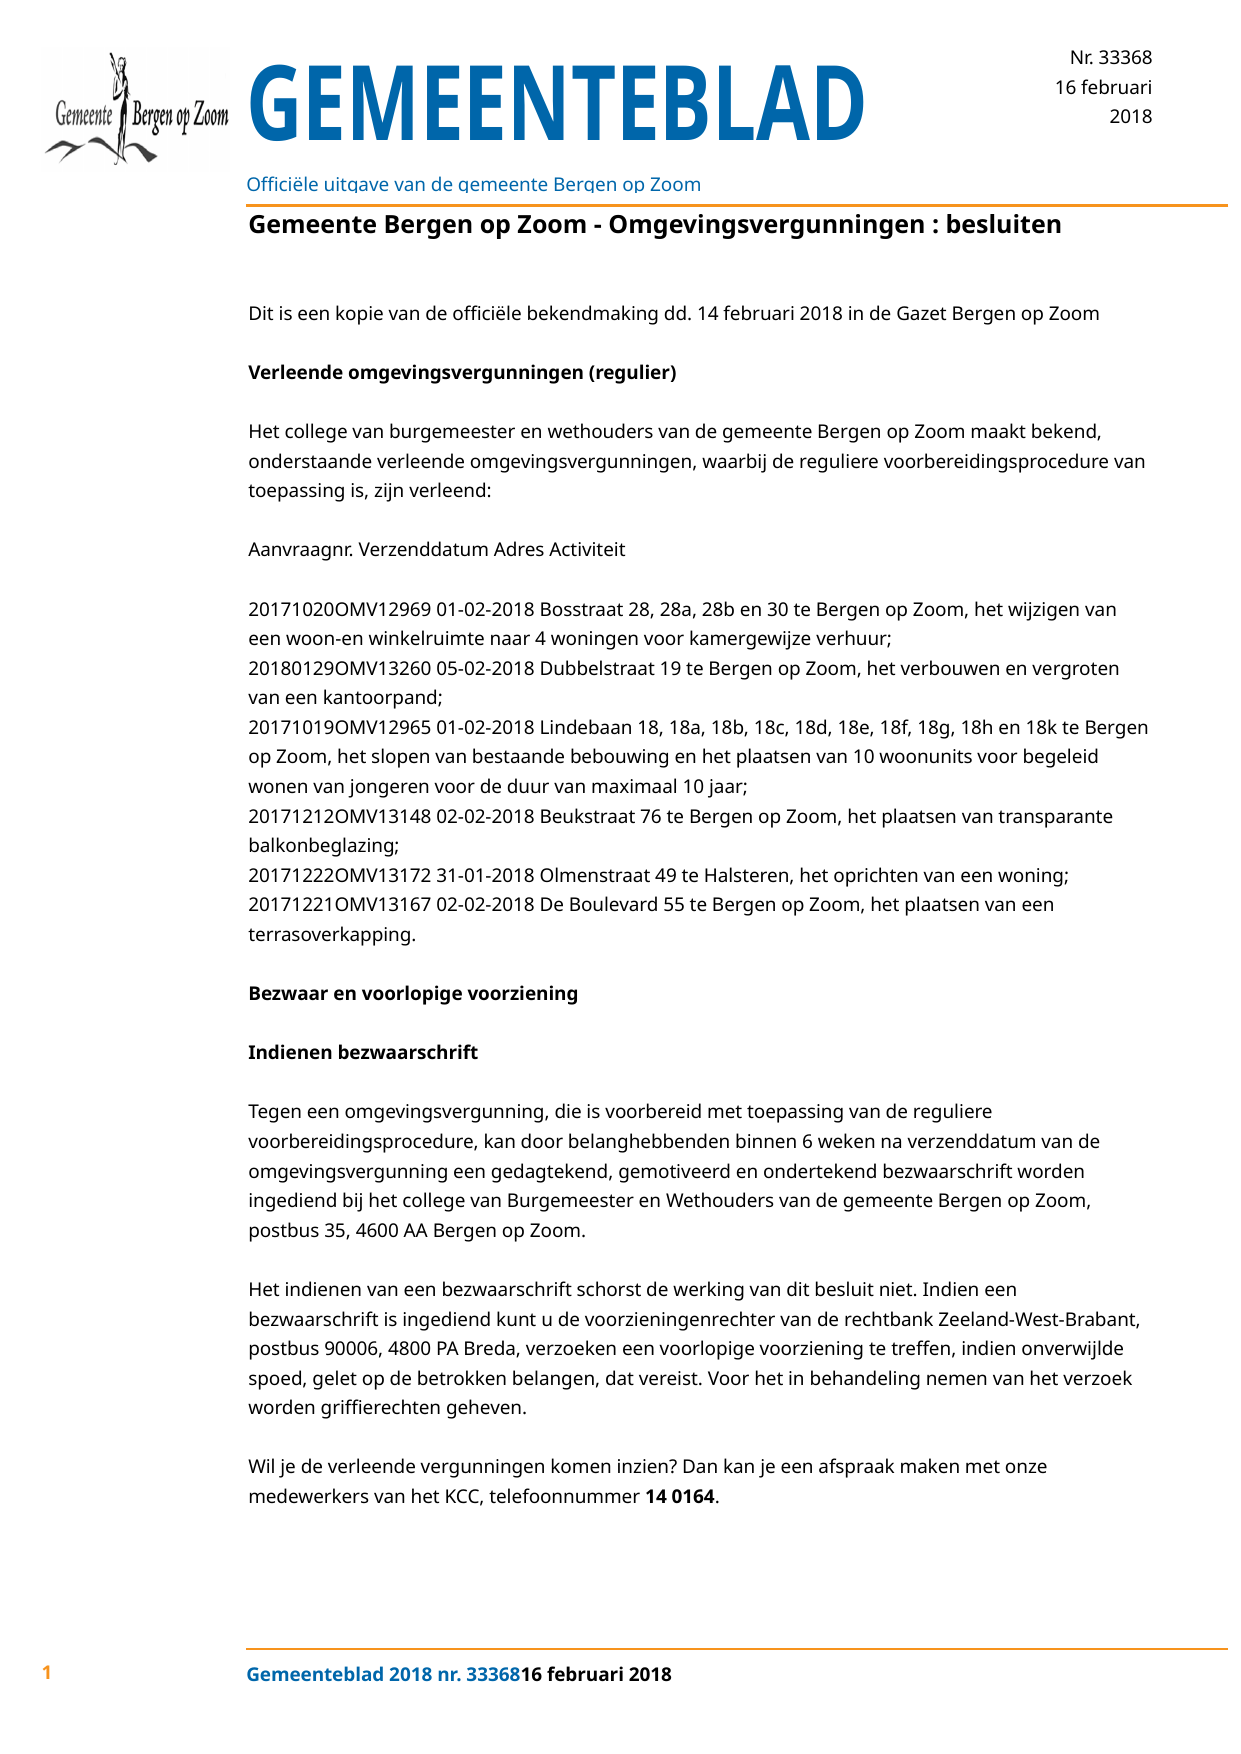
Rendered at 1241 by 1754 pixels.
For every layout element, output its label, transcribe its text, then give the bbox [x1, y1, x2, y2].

text 20171222OMV13172 31-01-2018 Olmenstraat 49 te Halsteren, het oprichten van een woning; [248, 862, 1152, 888]
text 20171212OMV13148 02-02-2018 Beukstraat 76 te Bergen op Zoom, het plaatsen van transparante balkonbeglazing; [248, 803, 1152, 858]
text 20180129OMV13260 05-02-2018 Dubbelstraat 19 te Bergen op Zoom, het verbouwen en vergroten van een kantoorpand; [248, 655, 1152, 710]
text Wil je de verleende vergunningen komen inzien? Dan kan je een afspraak maken met onze medewerkers van het KCC, telefoonnummer 14 0164. [248, 1454, 1152, 1509]
picture [41, 47, 231, 172]
text Aanvraagnr. Verzenddatum Adres Activiteit [248, 537, 1152, 562]
text Bezwaar en voorlopige voorziening [248, 980, 1152, 1006]
text 20171221OMV13167 02-02-2018 De Boulevard 55 te Bergen op Zoom, het plaatsen van een terrasoverkapping. [248, 892, 1152, 947]
text Gemeente Bergen op Zoom - Omgevingsvergunningen : besluiten [248, 207, 1152, 241]
text Het indienen van een bezwaarschrift schorst de werking van dit besluit niet. Indien een bezwaarschrift is ingediend kunt u de voorzieningenrechter van de rechtbank Zeeland-West-Brabant, postbus 90006, 4800 PA Breda, verzoeken een voorlopige voorziening te treffen, indien onverwijlde spoed, gelet op de betrokken belangen, dat vereist. Voor het in behandeling nemen van het verzoek worden griffierechten geheven. [248, 1276, 1152, 1420]
text Indienen bezwaarschrift [248, 1039, 1152, 1065]
text Verleende omgevingsvergunningen (regulier) [248, 359, 1152, 385]
text Dit is een kopie van de officiële bekendmaking dd. 14 februari 2018 in de Gazet Bergen op Zoom [248, 300, 1152, 326]
text Het college van burgemeester en wethouders van de gemeente Bergen op Zoom maakt bekend, onderstaande verleende omgevingsvergunningen, waarbij de reguliere voorbereidingsprocedure van toepassing is, zijn verleend: [248, 418, 1152, 503]
text 20171019OMV12965 01-02-2018 Lindebaan 18, 18a, 18b, 18c, 18d, 18e, 18f, 18g, 18h en 18k te Bergen op Zoom, het slopen van bestaande bebouwing en het plaatsen van 10 woonunits voor begeleid wonen van jongeren voor de duur van maximaal 10 jaar; [248, 714, 1152, 799]
text 20171020OMV12969 01-02-2018 Bosstraat 28, 28a, 28b en 30 te Bergen op Zoom, het wijzigen van een woon-en winkelruimte naar 4 woningen voor kamergewijze verhuur; [248, 596, 1152, 651]
text Tegen een omgevingsvergunning, die is voorbereid met toepassing van de reguliere voorbereidingsprocedure, kan door belanghebbenden binnen 6 weken na verzenddatum van de omgevingsvergunning een gedagtekend, gemotiveerd en ondertekend bezwaarschrift worden ingediend bij het college van Burgemeester en Wethouders van de gemeente Bergen op Zoom, postbus 35, 4600 AA Bergen op Zoom. [248, 1099, 1152, 1243]
